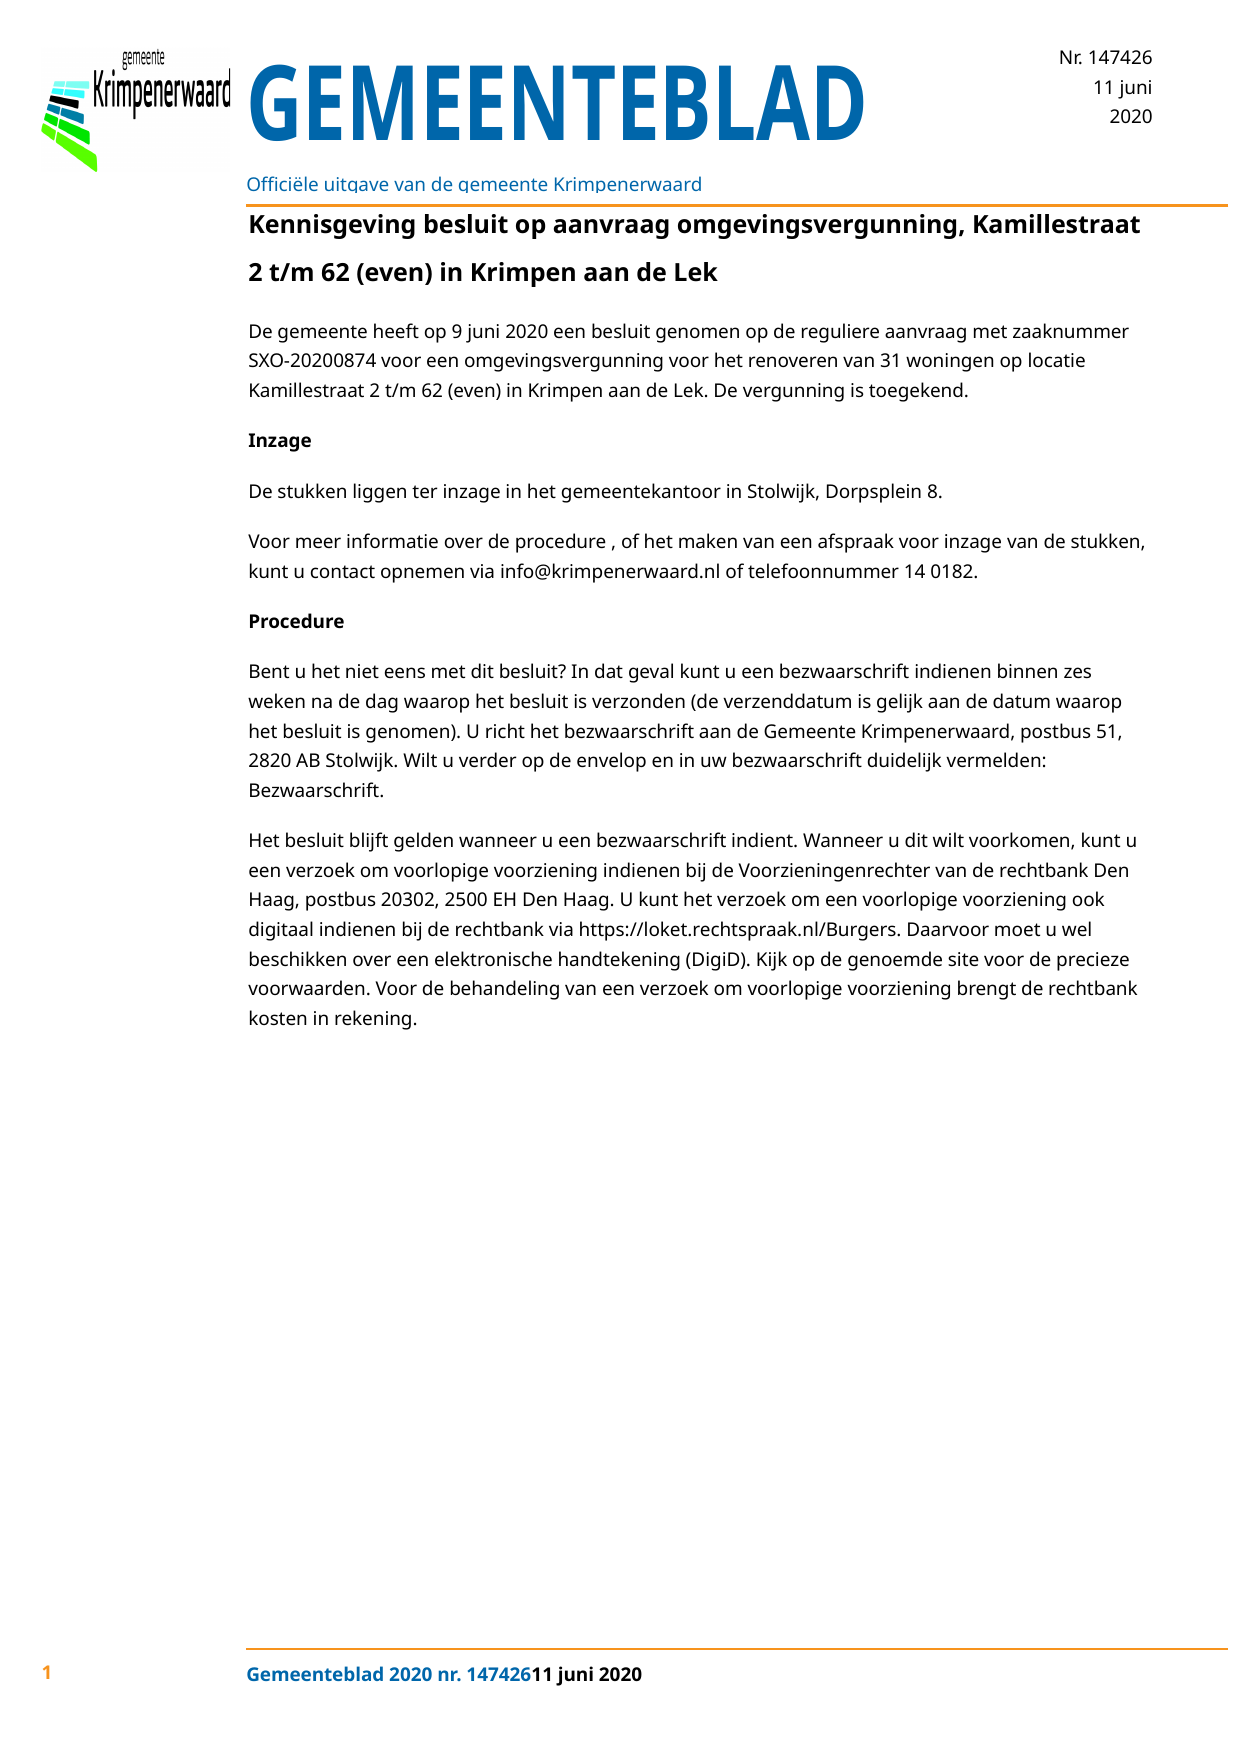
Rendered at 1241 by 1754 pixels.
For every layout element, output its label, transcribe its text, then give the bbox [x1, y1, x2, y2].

text Procedure [248, 608, 1152, 634]
text Voor meer informatie over de procedure , of het maken van een afspraak voor inzage van de stukken, kunt u contact opnemen via info@krimpenerwaard.nl of telefoonnummer 14 0182. [248, 528, 1152, 584]
text Het besluit blijft gelden wanneer u een bezwaarschrift indient. Wanneer u dit wilt voorkomen, kunt u een verzoek om voorlopige voorziening indienen bij de Voorzieningenrechter van de rechtbank Den Haag, postbus 20302, 2500 EH Den Haag. U kunt het verzoek om een voorlopige voorziening ook digitaal indienen bij de rechtbank via https://loket.rechtspraak.nl/Burgers. Daarvoor moet u wel beschikken over een elektronische handtekening (DigiD). Kijk op de genoemde site voor de precieze voorwaarden. Voor de behandeling van een verzoek om voorlopige voorziening brengt de rechtbank kosten in rekening. [248, 827, 1152, 1031]
picture [41, 47, 231, 172]
text Bent u het niet eens met dit besluit? In dat geval kunt u een bezwaarschrift indienen binnen zes weken na de dag waarop het besluit is verzonden (de verzenddatum is gelijk aan de datum waarop het besluit is genomen). U richt het bezwaarschrift aan de Gemeente Krimpenerwaard, postbus 51, 2820 AB Stolwijk. Wilt u verder op de envelop en in uw bezwaarschrift duidelijk vermelden: Bezwaarschrift. [248, 659, 1152, 803]
text Inzage [248, 427, 1152, 453]
text De stukken liggen ter inzage in het gemeentekantoor in Stolwijk, Dorpsplein 8. [248, 478, 1152, 504]
text De gemeente heeft op 9 juni 2020 een besluit genomen op de reguliere aanvraag met zaaknummer SXO-20200874 voor een omgevingsvergunning voor het renoveren van 31 woningen op locatie Kamillestraat 2 t/m 62 (even) in Krimpen aan de Lek. De vergunning is toegekend. [248, 318, 1152, 403]
text Kennisgeving besluit op aanvraag omgevingsvergunning, Kamillestraat 2 t/m 62 (even) in Krimpen aan de Lek [248, 207, 1152, 288]
